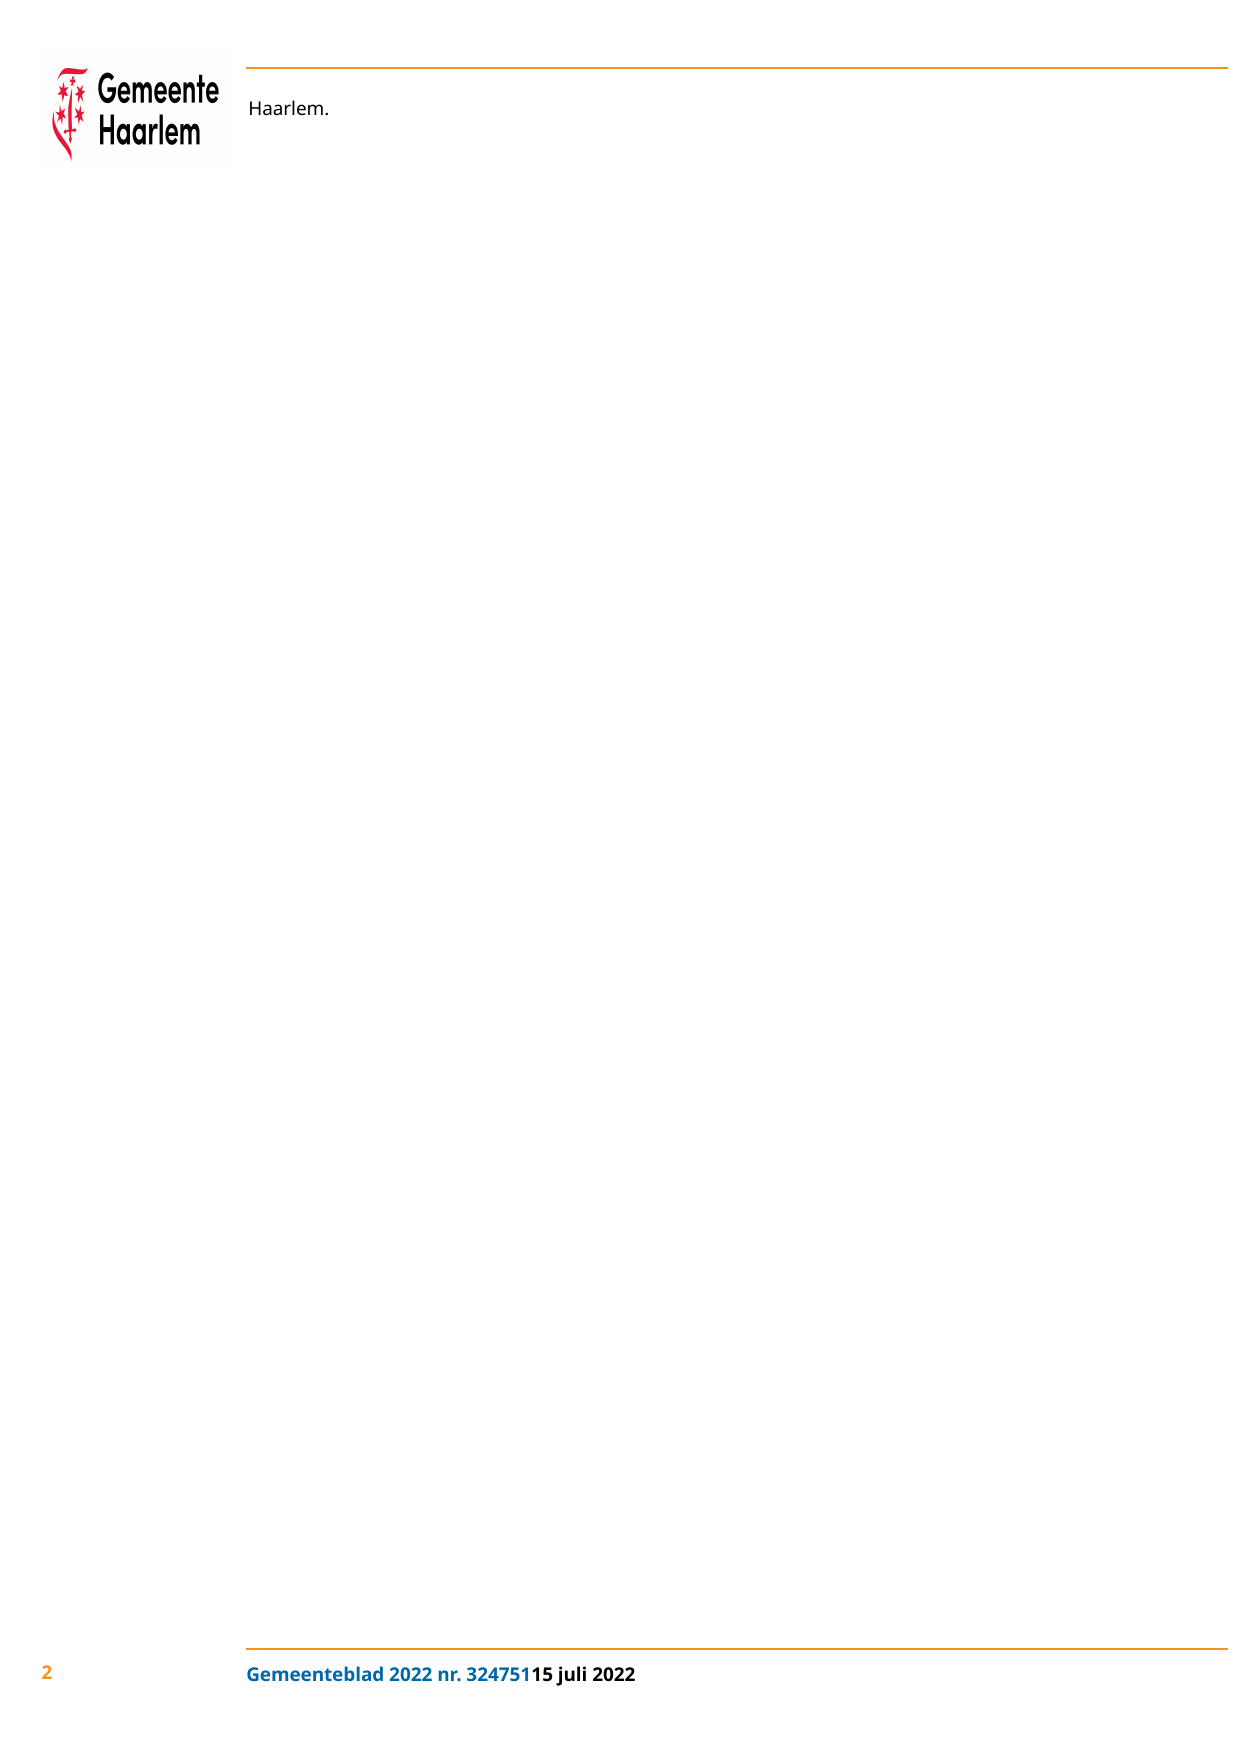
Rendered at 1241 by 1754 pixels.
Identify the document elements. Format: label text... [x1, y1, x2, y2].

text Haarlem. [248, 95, 1152, 121]
picture [41, 47, 231, 172]
